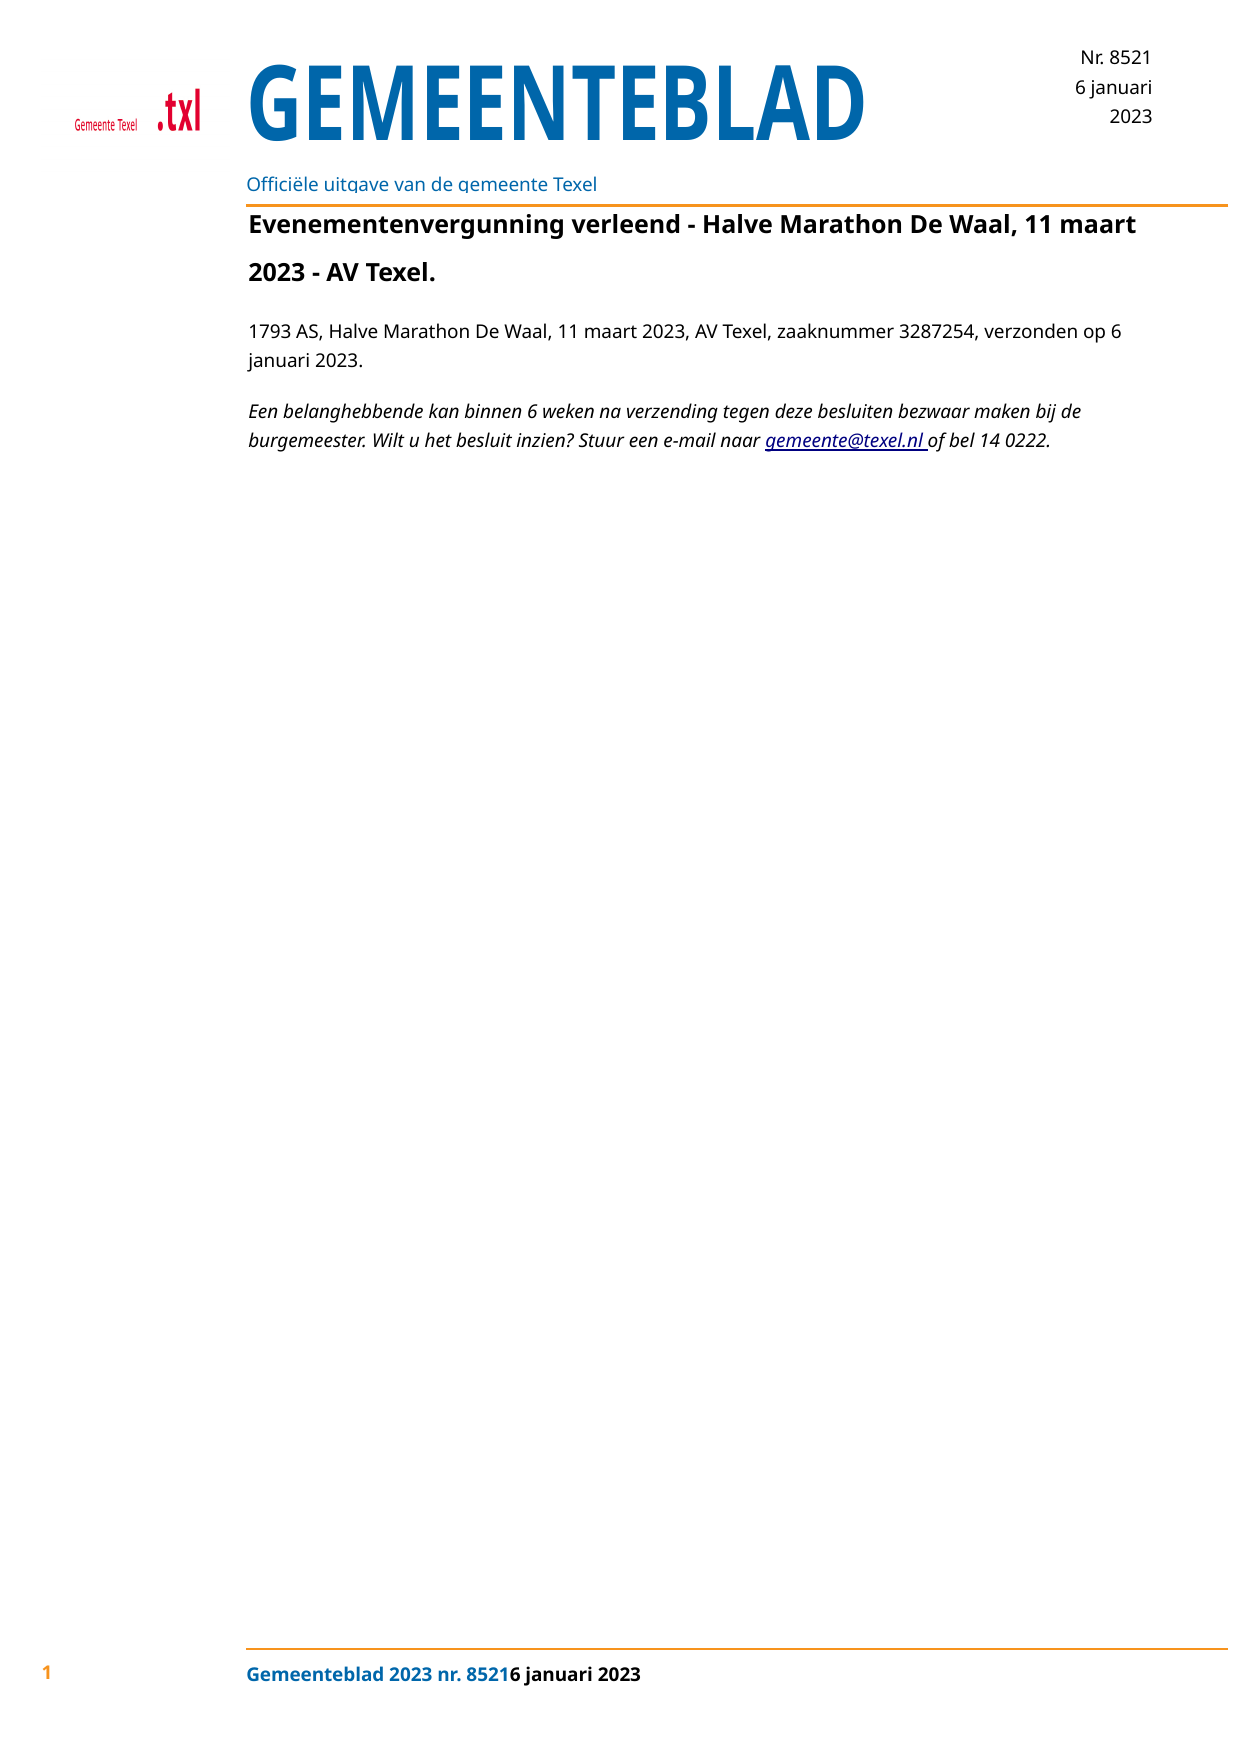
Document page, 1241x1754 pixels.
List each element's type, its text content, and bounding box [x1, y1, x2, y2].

picture [41, 47, 231, 172]
text Evenementenvergunning verleend - Halve Marathon De Waal, 11 maart 2023 - AV Texel. [248, 207, 1152, 288]
text 1793 AS, Halve Marathon De Waal, 11 maart 2023, AV Texel, zaaknummer 3287254, verzonden op 6 januari 2023. [248, 318, 1152, 373]
text Een belanghebbende kan binnen 6 weken na verzending tegen deze besluiten bezwaar maken bij de burgemeester. Wilt u het besluit inzien? Stuur een e-mail naar gemeente@texel.nl of bel 14 0222. [248, 398, 1152, 453]
